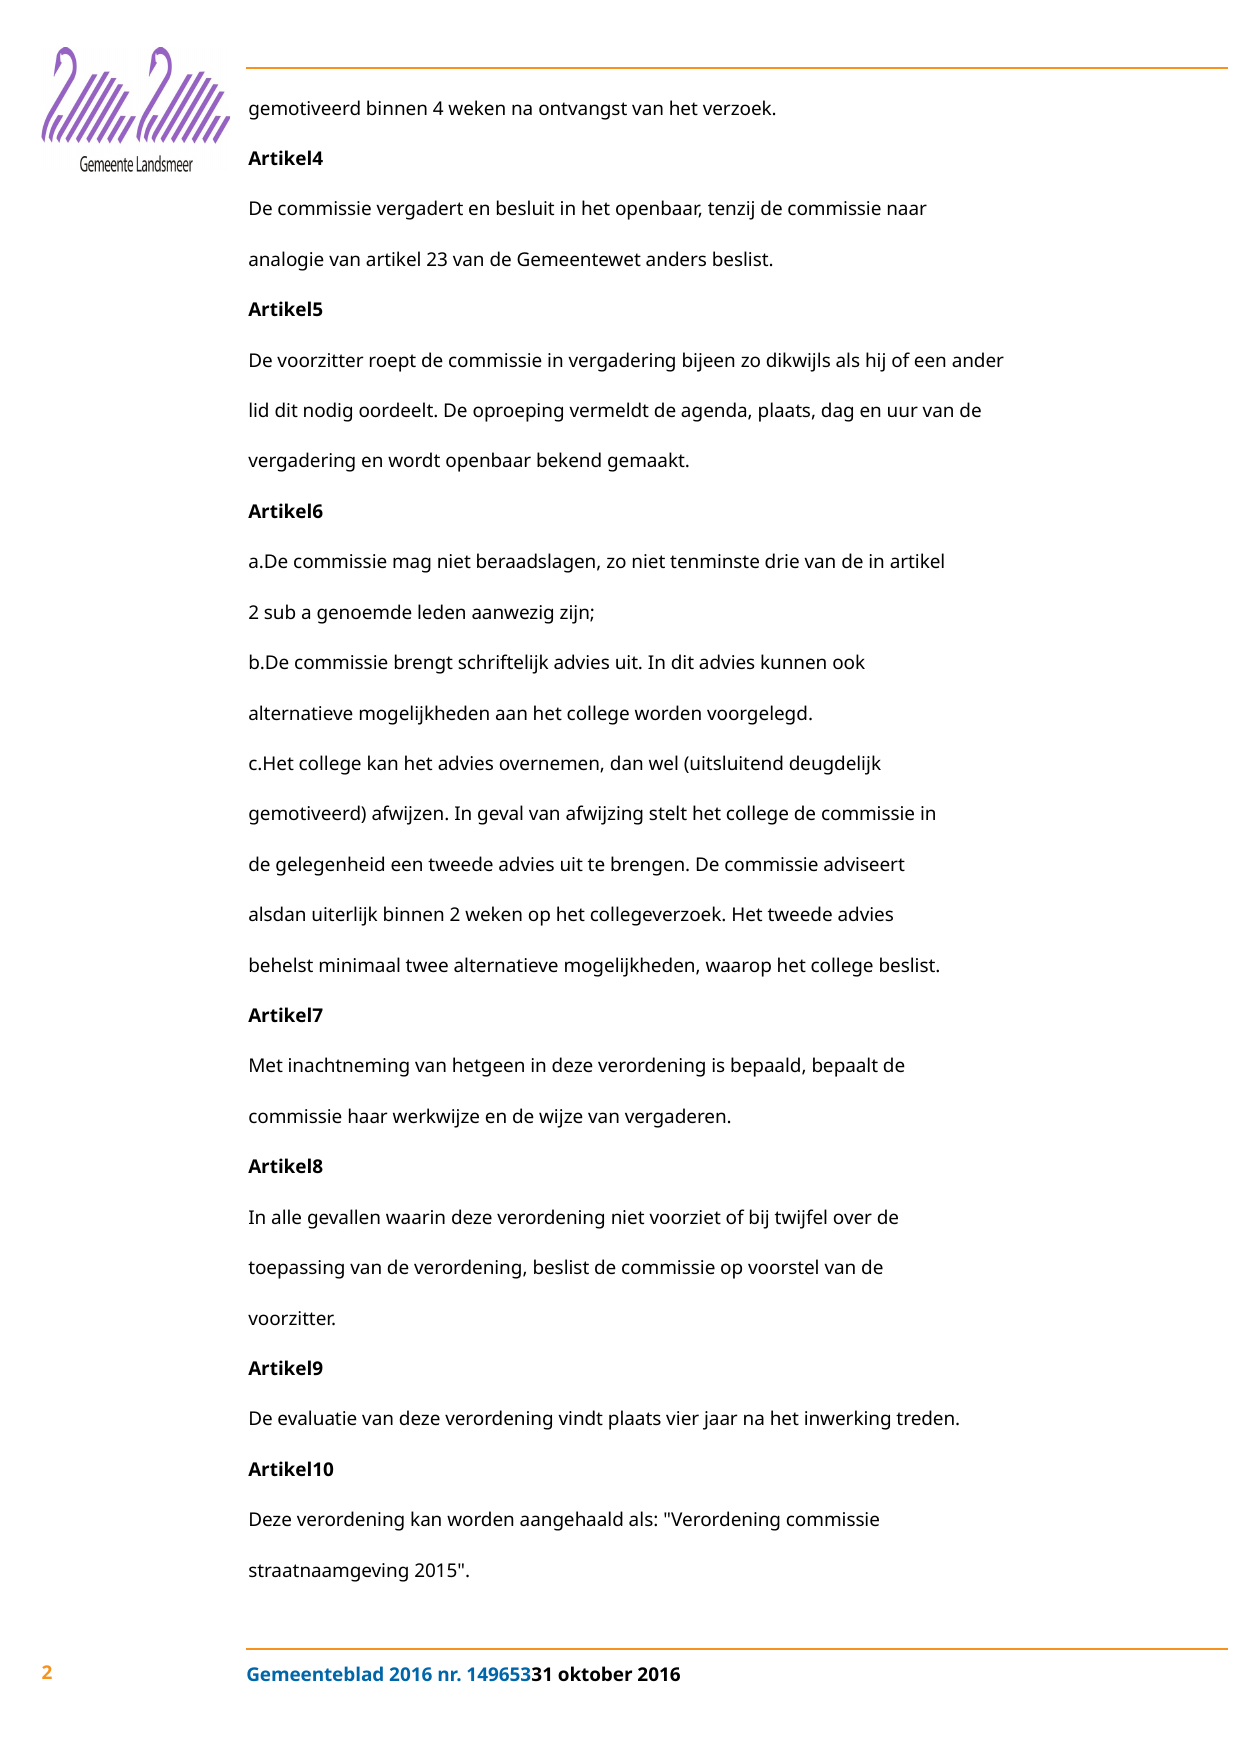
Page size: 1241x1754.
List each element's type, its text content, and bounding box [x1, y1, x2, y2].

text de gelegenheid een tweede advies uit te brengen. De commissie adviseert [248, 851, 1152, 877]
text Deze verordening kan worden aangehaald als: "Verordening commissie [248, 1506, 1152, 1532]
text Artikel7 [248, 1002, 1152, 1028]
text Artikel10 [248, 1456, 1152, 1482]
text Artikel4 [248, 145, 1152, 171]
text b.De commissie brengt schriftelijk advies uit. In dit advies kunnen ook [248, 649, 1152, 675]
text De commissie vergadert en besluit in het openbaar, tenzij de commissie naar [248, 196, 1152, 221]
text analogie van artikel 23 van de Gemeentewet anders beslist. [248, 246, 1152, 272]
text In alle gevallen waarin deze verordening niet voorziet of bij twijfel over de [248, 1204, 1152, 1230]
text c.Het college kan het advies overnemen, dan wel (uitsluitend deugdelijk [248, 750, 1152, 776]
text a.De commissie mag niet beraadslagen, zo niet tenminste drie van de in artikel [248, 548, 1152, 574]
text voorzitter. [248, 1305, 1152, 1331]
text De voorzitter roept de commissie in vergadering bijeen zo dikwijls als hij of een ander [248, 347, 1152, 373]
text gemotiveerd binnen 4 weken na ontvangst van het verzoek. [248, 95, 1152, 121]
text De evaluatie van deze verordening vindt plaats vier jaar na het inwerking treden. [248, 1406, 1152, 1431]
text Artikel6 [248, 498, 1152, 524]
text gemotiveerd) afwijzen. In geval van afwijzing stelt het college de commissie in [248, 801, 1152, 826]
text toepassing van de verordening, beslist de commissie op voorstel van de [248, 1254, 1152, 1280]
text straatnaamgeving 2015". [248, 1557, 1152, 1583]
text Met inachtneming van hetgeen in deze verordening is bepaald, bepaalt de [248, 1053, 1152, 1078]
text lid dit nodig oordeelt. De oproeping vermeldt de agenda, plaats, dag en uur van de [248, 397, 1152, 423]
text alternatieve mogelijkheden aan het college worden voorgelegd. [248, 700, 1152, 726]
text vergadering en wordt openbaar bekend gemaakt. [248, 448, 1152, 473]
text alsdan uiterlijk binnen 2 weken op het collegeverzoek. Het tweede advies [248, 901, 1152, 927]
text commissie haar werkwijze en de wijze van vergaderen. [248, 1103, 1152, 1129]
text Artikel9 [248, 1355, 1152, 1381]
text Artikel5 [248, 296, 1152, 322]
text behelst minimaal twee alternatieve mogelijkheden, waarop het college beslist. [248, 952, 1152, 978]
picture [41, 47, 231, 172]
text Artikel8 [248, 1153, 1152, 1179]
text 2 sub a genoemde leden aanwezig zijn; [248, 599, 1152, 625]
